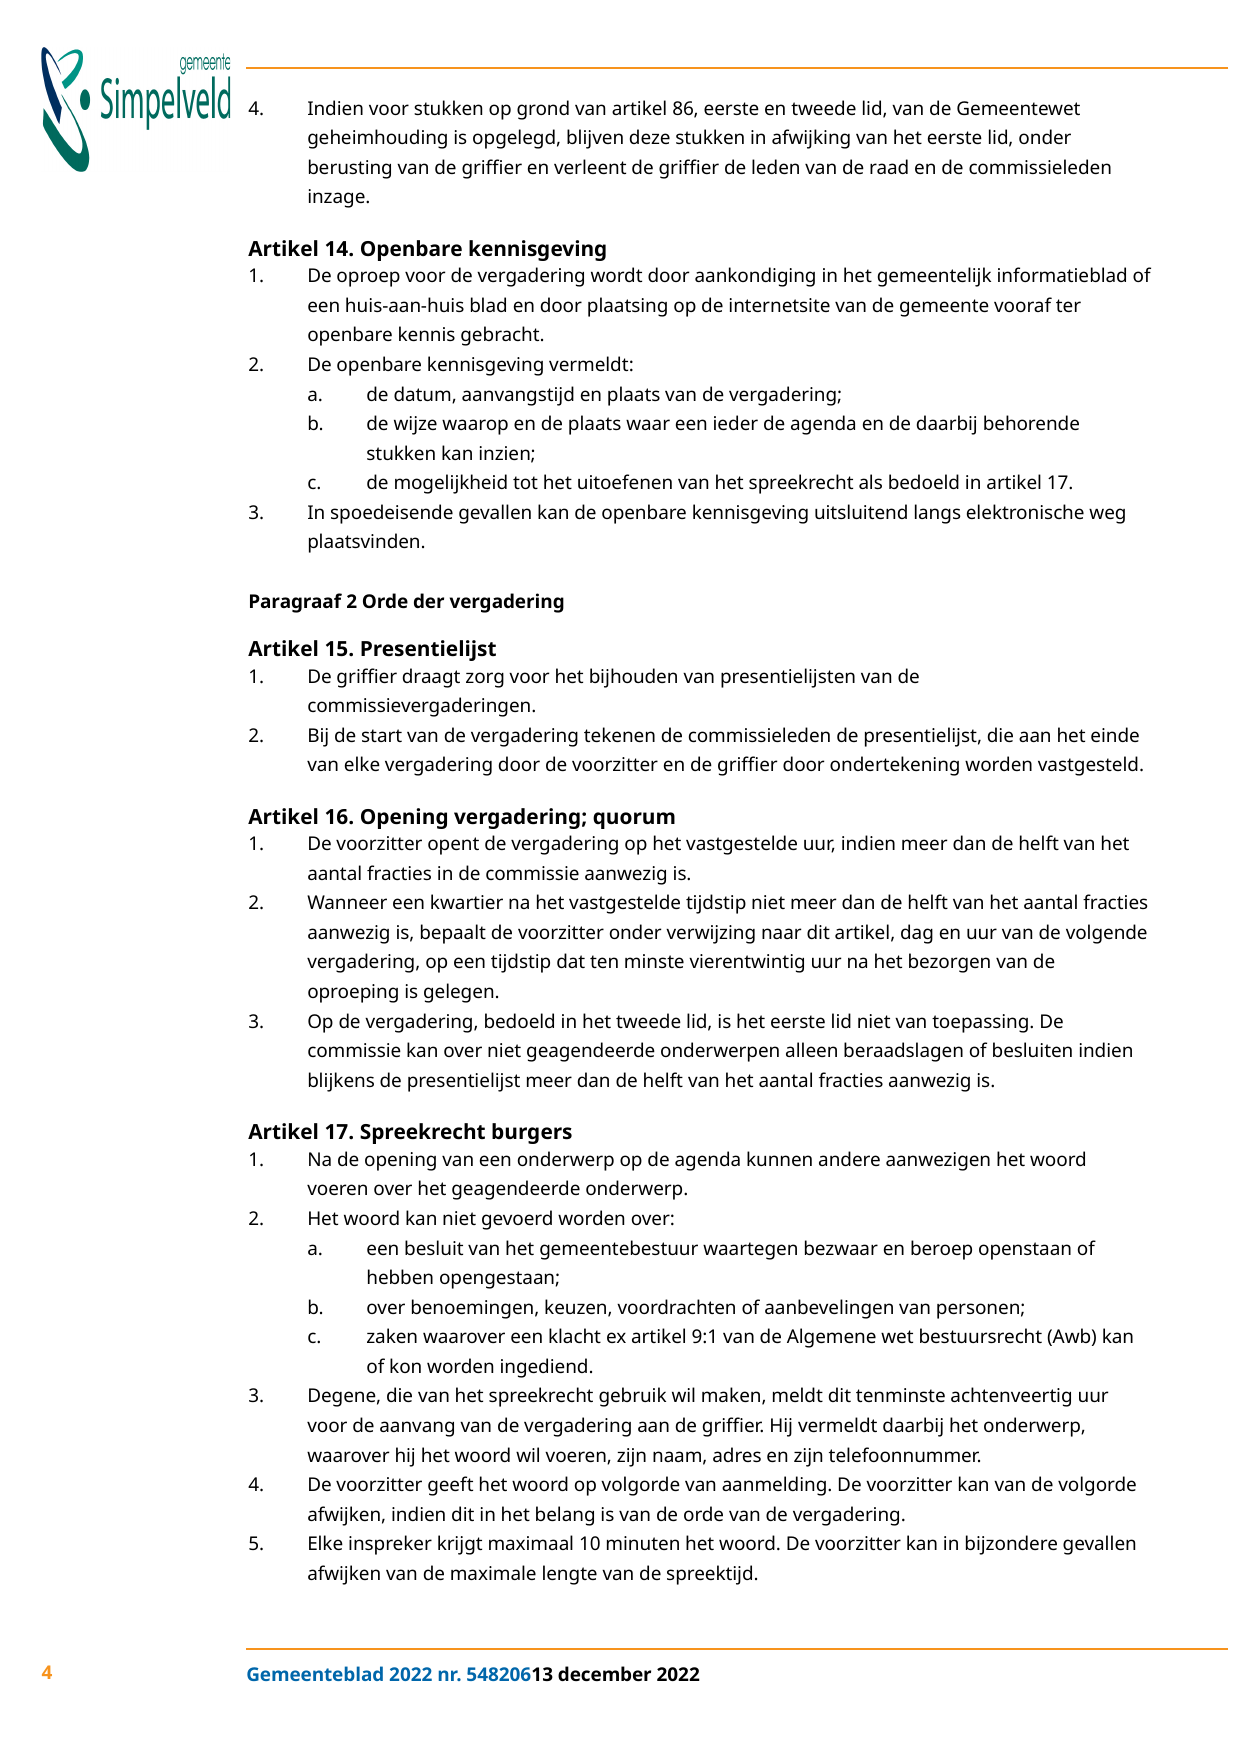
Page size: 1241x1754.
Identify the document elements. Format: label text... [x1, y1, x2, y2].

text Artikel 17. Spreekrecht burgers [248, 1117, 1152, 1146]
list Degene, die van het spreekrecht gebruik wil maken, meldt dit tenminste achtenveertig uur voor de aanvang van de vergadering aan de griffier. Hij vermeldt daarbij het onderwerp, waarover hij het woord wil voeren, zijn naam, adres en zijn telefoonnummer. [248, 1383, 1152, 1467]
text Paragraaf 2 Orde der vergadering [248, 588, 1152, 613]
list Wanneer een kwartier na het vastgestelde tijdstip niet meer dan de helft van het aantal fracties aanwezig is, bepaalt de voorzitter onder verwijzing naar dit artikel, dag en uur van de volgende vergadering, op een tijdstip dat ten minste vierentwintig uur na het bezorgen van de oproeping is gelegen. [248, 889, 1152, 1004]
text Artikel 16. Opening vergadering; quorum [248, 802, 1152, 830]
list over benoemingen, keuzen, voordrachten of aanbevelingen van personen; [307, 1294, 1152, 1319]
list De openbare kennisgeving vermeldt: [248, 351, 1152, 377]
text Artikel 14. Openbare kennisgeving [248, 234, 1152, 262]
list Het woord kan niet gevoerd worden over: [248, 1205, 1152, 1231]
list Op de vergadering, bedoeld in het tweede lid, is het eerste lid niet van toepassing. De commissie kan over niet geagendeerde onderwerpen alleen beraadslagen of besluiten indien blijkens de presentielijst meer dan de helft van het aantal fracties aanwezig is. [248, 1008, 1152, 1093]
list Bij de start van de vergadering tekenen de commissieleden de presentielijst, die aan het einde van elke vergadering door de voorzitter en de griffier door ondertekening worden vastgesteld. [248, 722, 1152, 777]
text Artikel 15. Presentielijst [248, 634, 1152, 663]
list De griffier draagt zorg voor het bijhouden van presentielijsten van de commissievergaderingen. [248, 663, 1152, 718]
list de mogelijkheid tot het uitoefenen van het spreekrecht als bedoeld in artikel 17. [307, 469, 1152, 495]
list De oproep voor de vergadering wordt door aankondiging in het gemeentelijk informatieblad of een huis-aan-huis blad en door plaatsing op de internetsite van de gemeente vooraf ter openbare kennis gebracht. [248, 262, 1152, 347]
list Na de opening van een onderwerp op de agenda kunnen andere aanwezigen het woord voeren over het geagendeerde onderwerp. [248, 1146, 1152, 1201]
list de datum, aanvangstijd en plaats van de vergadering; [307, 381, 1152, 406]
list Elke inspreker krijgt maximaal 10 minuten het woord. De voorzitter kan in bijzondere gevallen afwijken van de maximale lengte van de spreektijd. [248, 1531, 1152, 1586]
list In spoedeisende gevallen kan de openbare kennisgeving uitsluitend langs elektronische weg plaatsvinden. [248, 499, 1152, 554]
list De voorzitter geeft het woord op volgorde van aanmelding. De voorzitter kan van de volgorde afwijken, indien dit in het belang is van de orde van de vergadering. [248, 1471, 1152, 1527]
list een besluit van het gemeentebestuur waartegen bezwaar en beroep openstaan of hebben opengestaan; [307, 1235, 1152, 1290]
list De voorzitter opent de vergadering op het vastgestelde uur, indien meer dan de helft van het aantal fracties in de commissie aanwezig is. [248, 830, 1152, 886]
list Indien voor stukken op grond van artikel 86, eerste en tweede lid, van de Gemeentewet geheimhouding is opgelegd, blijven deze stukken in afwijking van het eerste lid, onder berusting van de griffier en verleent de griffier de leden van de raad en de commissieleden inzage. [248, 95, 1152, 209]
picture [41, 47, 231, 172]
list de wijze waarop en de plaats waar een ieder de agenda en de daarbij behorende stukken kan inzien; [307, 410, 1152, 466]
list zaken waarover een klacht ex artikel 9:1 van de Algemene wet bestuursrecht (Awb) kan of kon worden ingediend. [307, 1323, 1152, 1379]
